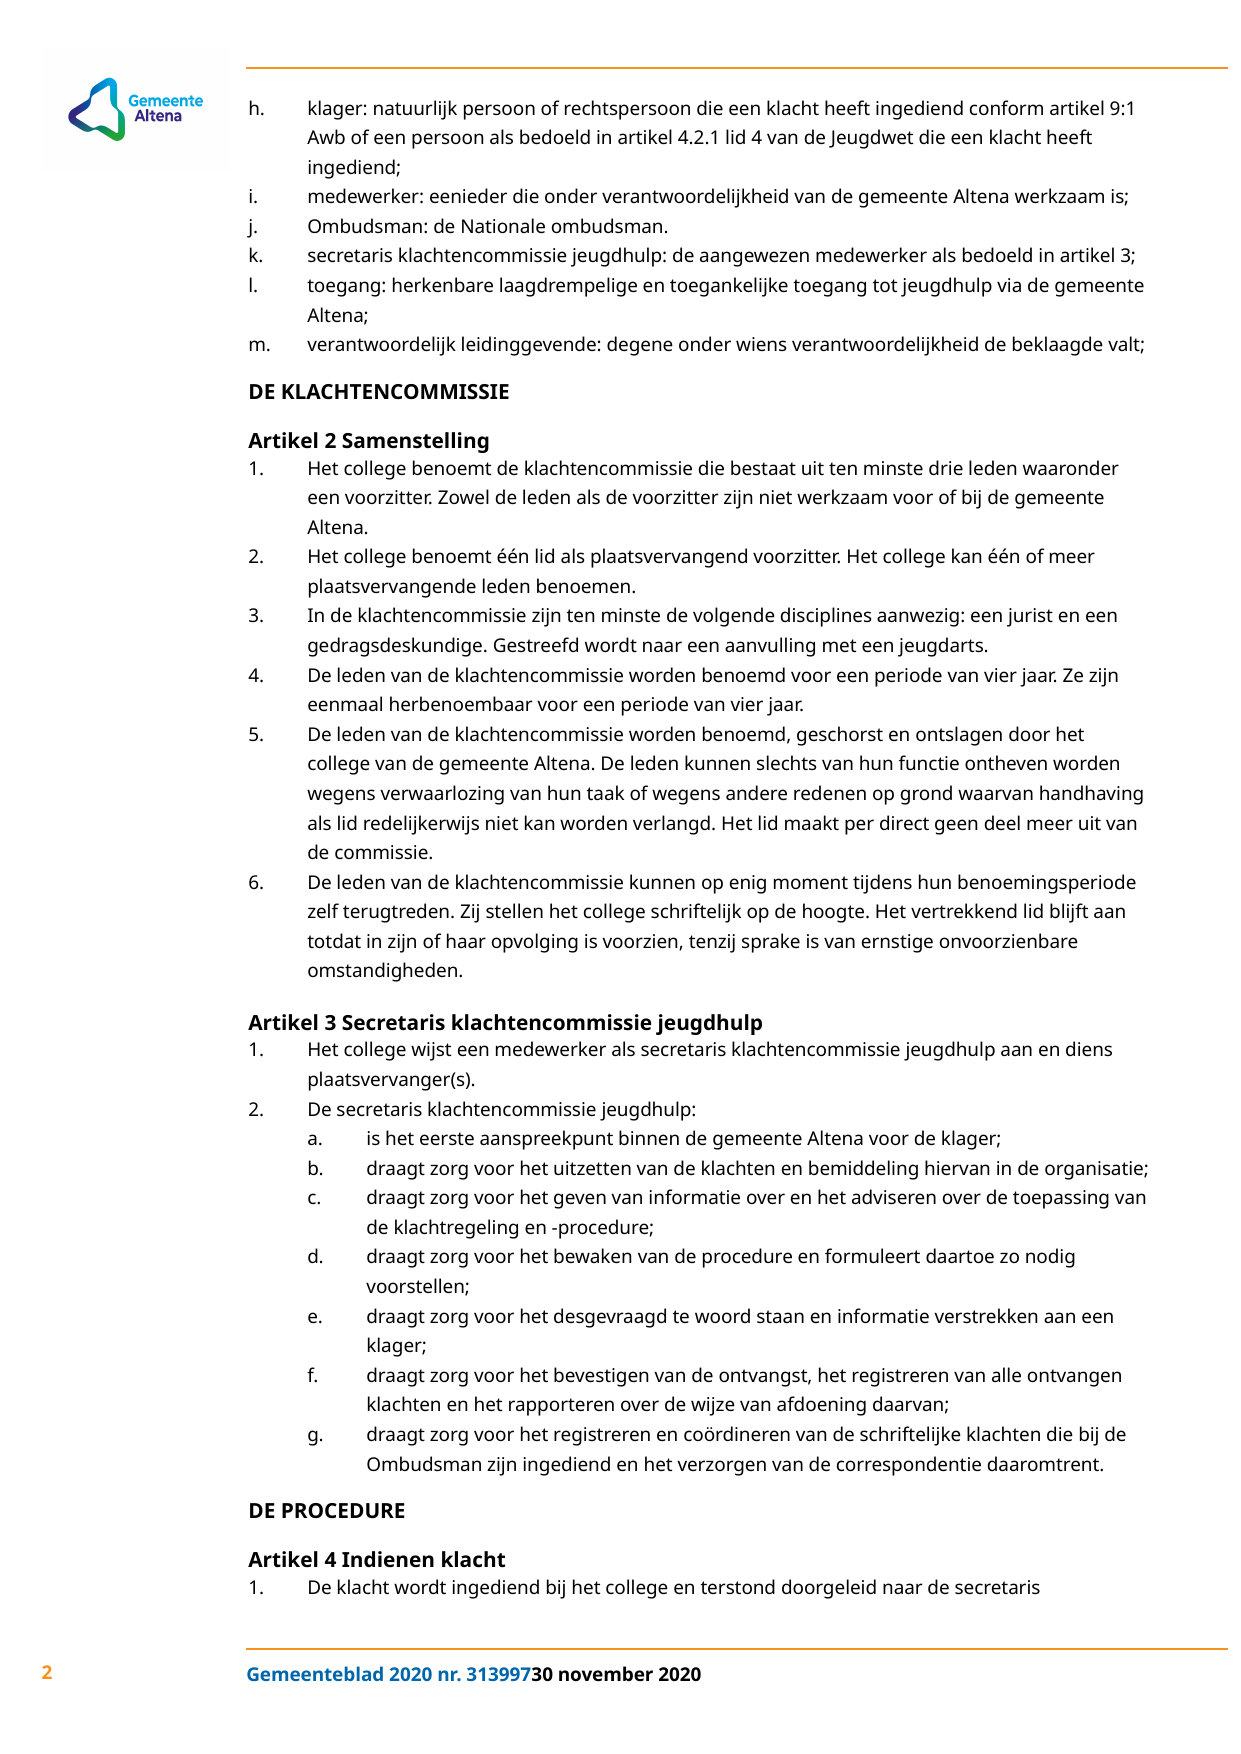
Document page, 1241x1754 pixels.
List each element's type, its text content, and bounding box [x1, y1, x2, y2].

list toegang: herkenbare laagdrempelige en toegankelijke toegang tot jeugdhulp via de gemeente Altena; [248, 272, 1152, 328]
list draagt zorg voor het bevestigen van de ontvangst, het registreren van alle ontvangen klachten en het rapporteren over de wijze van afdoening daarvan; [307, 1362, 1152, 1417]
text DE PROCEDURE [248, 1496, 1152, 1525]
list draagt zorg voor het geven van informatie over en het adviseren over de toepassing van de klachtregeling en -procedure; [307, 1184, 1152, 1240]
list Het college wijst een medewerker als secretaris klachtencommissie jeugdhulp aan en diens plaatsvervanger(s). [248, 1037, 1152, 1092]
text DE KLACHTENCOMMISSIE [248, 377, 1152, 406]
list De leden van de klachtencommissie worden benoemd, geschorst en ontslagen door het college van de gemeente Altena. De leden kunnen slechts van hun functie ontheven worden wegens verwaarlozing van hun taak of wegens andere redenen op grond waarvan handhaving als lid redelijkerwijs niet kan worden verlangd. Het lid maakt per direct geen deel meer uit van de commissie. [248, 721, 1152, 865]
list Het college benoemt één lid als plaatsvervangend voorzitter. Het college kan één of meer plaatsvervangende leden benoemen. [248, 543, 1152, 599]
list medewerker: eenieder die onder verantwoordelijkheid van de gemeente Altena werkzaam is; [248, 183, 1152, 209]
list draagt zorg voor het uitzetten van de klachten en bemiddeling hiervan in de organisatie; [307, 1155, 1152, 1181]
list klager: natuurlijk persoon of rechtspersoon die een klacht heeft ingediend conform artikel 9:1 Awb of een persoon als bedoeld in artikel 4.2.1 lid 4 van de Jeugdwet die een klacht heeft ingediend; [248, 95, 1152, 180]
list De leden van de klachtencommissie kunnen op enig moment tijdens hun benoemingsperiode zelf terugtreden. Zij stellen het college schriftelijk op de hoogte. Het vertrekkend lid blijft aan totdat in zijn of haar opvolging is voorzien, tenzij sprake is van ernstige onvoorzienbare omstandigheden. [248, 869, 1152, 983]
text Artikel 4 Indienen klacht [248, 1546, 1152, 1574]
list De leden van de klachtencommissie worden benoemd voor een periode van vier jaar. Ze zijn eenmaal herbenoembaar voor een periode van vier jaar. [248, 662, 1152, 717]
list Het college benoemt de klachtencommissie die bestaat uit ten minste drie leden waaronder een voorzitter. Zowel de leden als de voorzitter zijn niet werkzaam voor of bij de gemeente Altena. [248, 455, 1152, 540]
list verantwoordelijk leidinggevende: degene onder wiens verantwoordelijkheid de beklaagde valt; [248, 331, 1152, 357]
list In de klachtencommissie zijn ten minste de volgende disciplines aanwezig: een jurist en een gedragsdeskundige. Gestreefd wordt naar een aanvulling met een jeugdarts. [248, 603, 1152, 658]
text Artikel 3 Secretaris klachtencommissie jeugdhulp [248, 1008, 1152, 1037]
picture [41, 47, 231, 172]
list Ombudsman: de Nationale ombudsman. [248, 213, 1152, 239]
list is het eerste aanspreekpunt binnen de gemeente Altena voor de klager; [307, 1125, 1152, 1151]
text Artikel 2 Samenstelling [248, 426, 1152, 455]
list De secretaris klachtencommissie jeugdhulp: [248, 1096, 1152, 1121]
list draagt zorg voor het registreren en coördineren van de schriftelijke klachten die bij de Ombudsman zijn ingediend en het verzorgen van de correspondentie daaromtrent. [307, 1421, 1152, 1476]
list De klacht wordt ingediend bij het college en terstond doorgeleid naar de secretaris [248, 1574, 1152, 1600]
list draagt zorg voor het bewaken van de procedure en formuleert daartoe zo nodig voorstellen; [307, 1244, 1152, 1299]
list secretaris klachtencommissie jeugdhulp: de aangewezen medewerker als bedoeld in artikel 3; [248, 243, 1152, 268]
list draagt zorg voor het desgevraagd te woord staan en informatie verstrekken aan een klager; [307, 1303, 1152, 1358]
